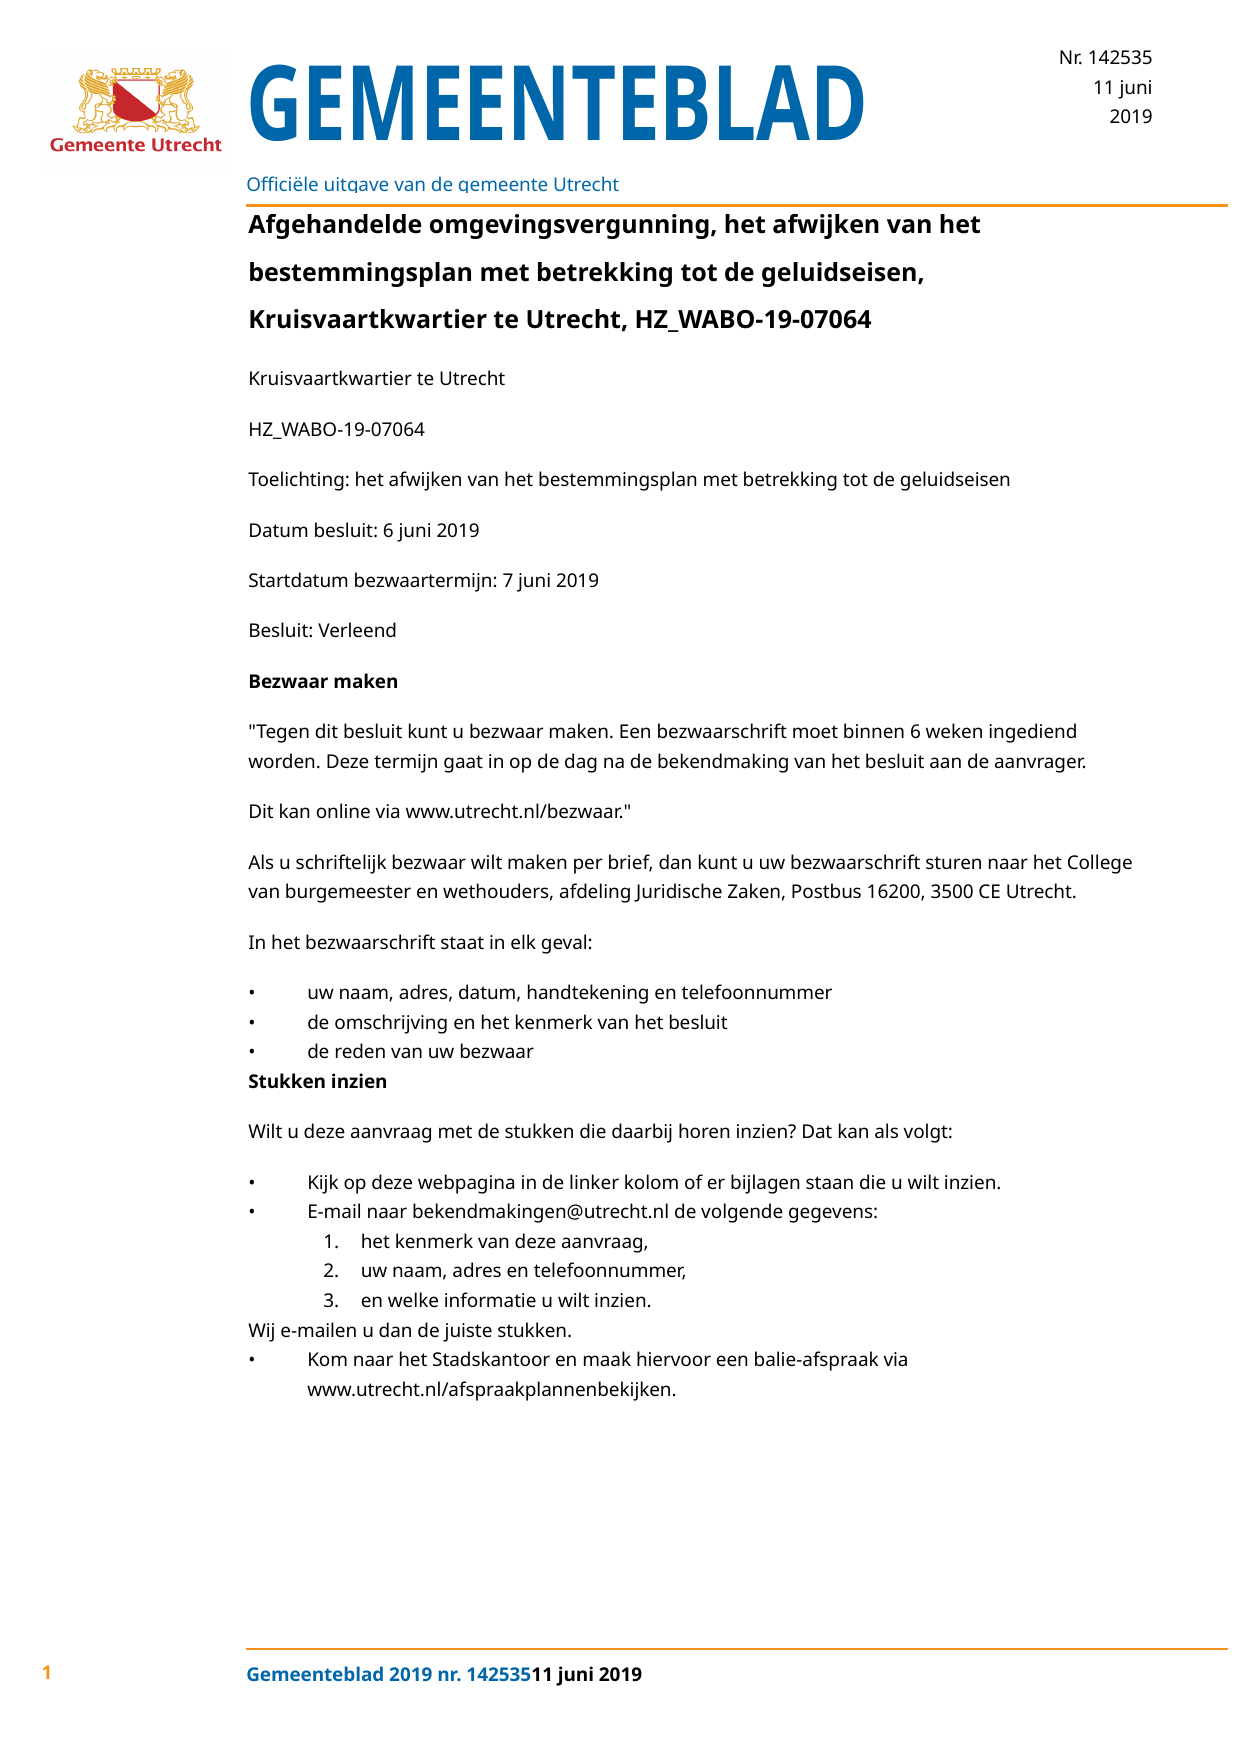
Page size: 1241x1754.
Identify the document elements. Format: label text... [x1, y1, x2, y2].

text "Tegen dit besluit kunt u bezwaar maken. Een bezwaarschrift moet binnen 6 weken ingediend worden. Deze termijn gaat in op de dag na de bekendmaking van het besluit aan de aanvrager. [248, 718, 1152, 774]
list Kijk op deze webpagina in de linker kolom of er bijlagen staan die u wilt inzien. [248, 1169, 1152, 1194]
text Besluit: Verleend [248, 618, 1152, 643]
text Datum besluit: 6 juni 2019 [248, 517, 1152, 542]
text HZ_WABO-19-07064 [248, 416, 1152, 442]
text Kruisvaartkwartier te Utrecht [248, 366, 1152, 391]
list Kom naar het Stadskantoor en maak hiervoor een balie-afspraak via www.utrecht.nl/afspraakplannenbekijken. [248, 1346, 1152, 1402]
text Bezwaar maken [248, 668, 1152, 694]
text Toelichting: het afwijken van het bestemmingsplan met betrekking tot de geluidseisen [248, 466, 1152, 492]
text Afgehandelde omgevingsvergunning, het afwijken van het bestemmingsplan met betrekking tot de geluidseisen, Kruisvaartkwartier te Utrecht, HZ_WABO-19-07064 [248, 207, 1152, 336]
list de reden van uw bezwaar [248, 1038, 1152, 1064]
text Als u schriftelijk bezwaar wilt maken per brief, dan kunt u uw bezwaarschrift sturen naar het College van burgemeester en wethouders, afdeling Juridische Zaken, Postbus 16200, 3500 CE Utrecht. [248, 849, 1152, 904]
text Wij e-mailen u dan de juiste stukken. [248, 1317, 1152, 1342]
text Stukken inzien [248, 1068, 1152, 1094]
list het kenmerk van deze aanvraag, [323, 1228, 1152, 1254]
text Wilt u deze aanvraag met de stukken die daarbij horen inzien? Dat kan als volgt: [248, 1118, 1152, 1144]
text Dit kan online via www.utrecht.nl/bezwaar." [248, 798, 1152, 824]
list en welke informatie u wilt inzien. [323, 1287, 1152, 1313]
list uw naam, adres, datum, handtekening en telefoonnummer [248, 979, 1152, 1005]
list de omschrijving en het kenmerk van het besluit [248, 1009, 1152, 1034]
list E-mail naar bekendmakingen@utrecht.nl de volgende gegevens: [248, 1198, 1152, 1224]
list uw naam, adres en telefoonnummer, [323, 1258, 1152, 1283]
text Startdatum bezwaartermijn: 7 juni 2019 [248, 567, 1152, 593]
picture [41, 47, 231, 172]
text In het bezwaarschrift staat in elk geval: [248, 929, 1152, 954]
